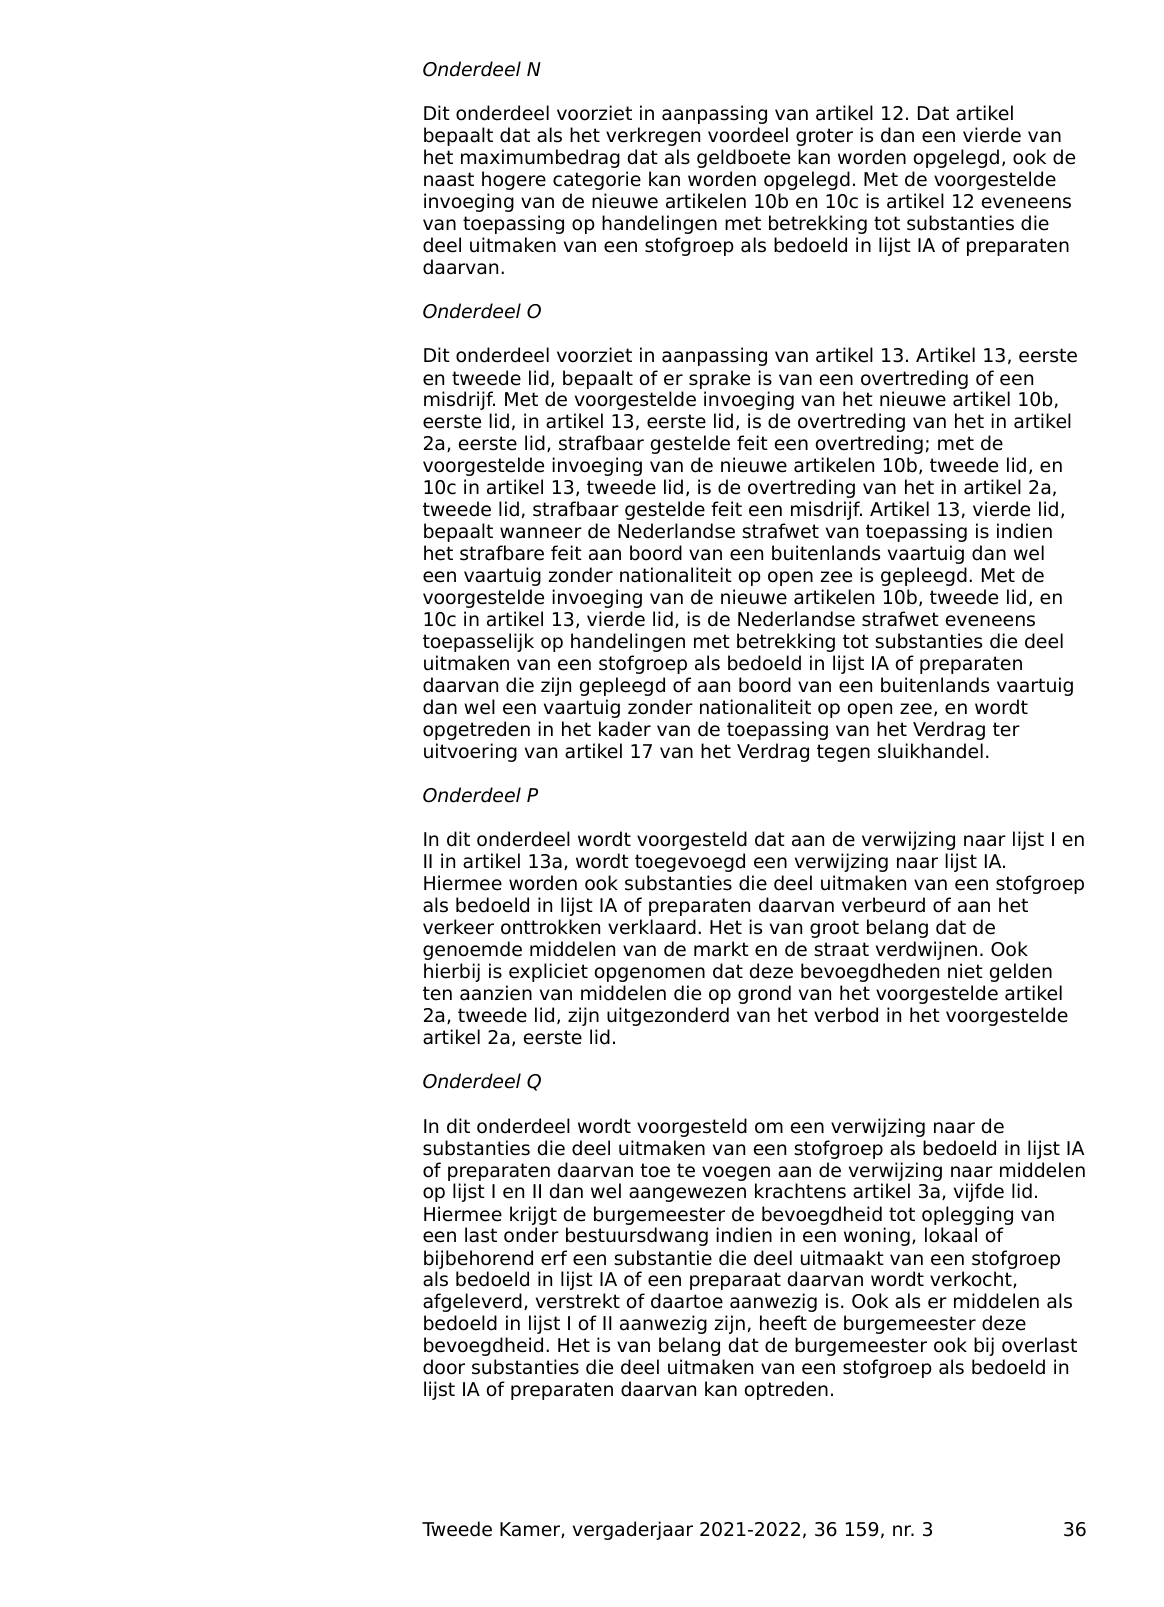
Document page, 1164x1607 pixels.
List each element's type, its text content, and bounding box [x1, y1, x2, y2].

text In dit onderdeel wordt voorgesteld dat aan de verwijzing naar lijst I en II in artikel 13a, wordt toegevoegd een verwijzing naar lijst IA. Hiermee worden ook substanties die deel uitmaken van een stofgroep als bedoeld in lijst IA of preparaten daarvan verbeurd of aan het verkeer onttrokken verklaard. Het is van groot belang dat de genoemde middelen van de markt en de straat verdwijnen. Ook hierbij is expliciet opgenomen dat deze bevoegdheden niet gelden ten aanzien van middelen die op grond van het voorgestelde artikel 2a, tweede lid, zijn uitgezonderd van het verbod in het voorgestelde artikel 2a, eerste lid. [422, 829, 1087, 1049]
text Dit onderdeel voorziet in aanpassing van artikel 12. Dat artikel bepaalt dat als het verkregen voordeel groter is dan een vierde van het maximumbedrag dat als geldboete kan worden opgelegd, ook de naast hogere categorie kan worden opgelegd. Met de voorgestelde invoeging van de nieuwe artikelen 10b en 10c is artikel 12 eveneens van toepassing op handelingen met betrekking tot substanties die deel uitmaken van een stofgroep als bedoeld in lijst IA of preparaten daarvan. [422, 103, 1087, 279]
subtitle Onderdeel Q [422, 1071, 1087, 1093]
subtitle Onderdeel N [422, 59, 1087, 81]
subtitle Onderdeel O [422, 301, 1087, 323]
text In dit onderdeel wordt voorgesteld om een verwijzing naar de substanties die deel uitmaken van een stofgroep als bedoeld in lijst IA of preparaten daarvan toe te voegen aan de verwijzing naar middelen op lijst I en II dan wel aangewezen krachtens artikel 3a, vijfde lid. Hiermee krijgt de burgemeester de bevoegdheid tot oplegging van een last onder bestuursdwang indien in een woning, lokaal of bijbehorend erf een substantie die deel uitmaakt van een stofgroep als bedoeld in lijst IA of een preparaat daarvan wordt verkocht, afgeleverd, verstrekt of daartoe aanwezig is. Ook als er middelen als bedoeld in lijst I of II aanwezig zijn, heeft de burgemeester deze bevoegdheid. Het is van belang dat de burgemeester ook bij overlast door substanties die deel uitmaken van een stofgroep als bedoeld in lijst IA of preparaten daarvan kan optreden. [422, 1116, 1087, 1401]
text Dit onderdeel voorziet in aanpassing van artikel 13. Artikel 13, eerste en tweede lid, bepaalt of er sprake is van een overtreding of een misdrijf. Met de voorgestelde invoeging van het nieuwe artikel 10b, eerste lid, in artikel 13, eerste lid, is de overtreding van het in artikel 2a, eerste lid, strafbaar gestelde feit een overtreding; met de voorgestelde invoeging van de nieuwe artikelen 10b, tweede lid, en 10c in artikel 13, tweede lid, is de overtreding van het in artikel 2a, tweede lid, strafbaar gestelde feit een misdrijf. Artikel 13, vierde lid, bepaalt wanneer de Nederlandse strafwet van toepassing is indien het strafbare feit aan boord van een buitenlands vaartuig dan wel een vaartuig zonder nationaliteit op open zee is gepleegd. Met de voorgestelde invoeging van de nieuwe artikelen 10b, tweede lid, en 10c in artikel 13, vierde lid, is de Nederlandse strafwet eveneens toepasselijk op handelingen met betrekking tot substanties die deel uitmaken van een stofgroep als bedoeld in lijst IA of preparaten daarvan die zijn gepleegd of aan boord van een buitenlands vaartuig dan wel een vaartuig zonder nationaliteit op open zee, en wordt opgetreden in het kader van de toepassing van het Verdrag ter uitvoering van artikel 17 van het Verdrag tegen sluikhandel. [422, 345, 1087, 763]
subtitle Onderdeel P [422, 785, 1087, 807]
